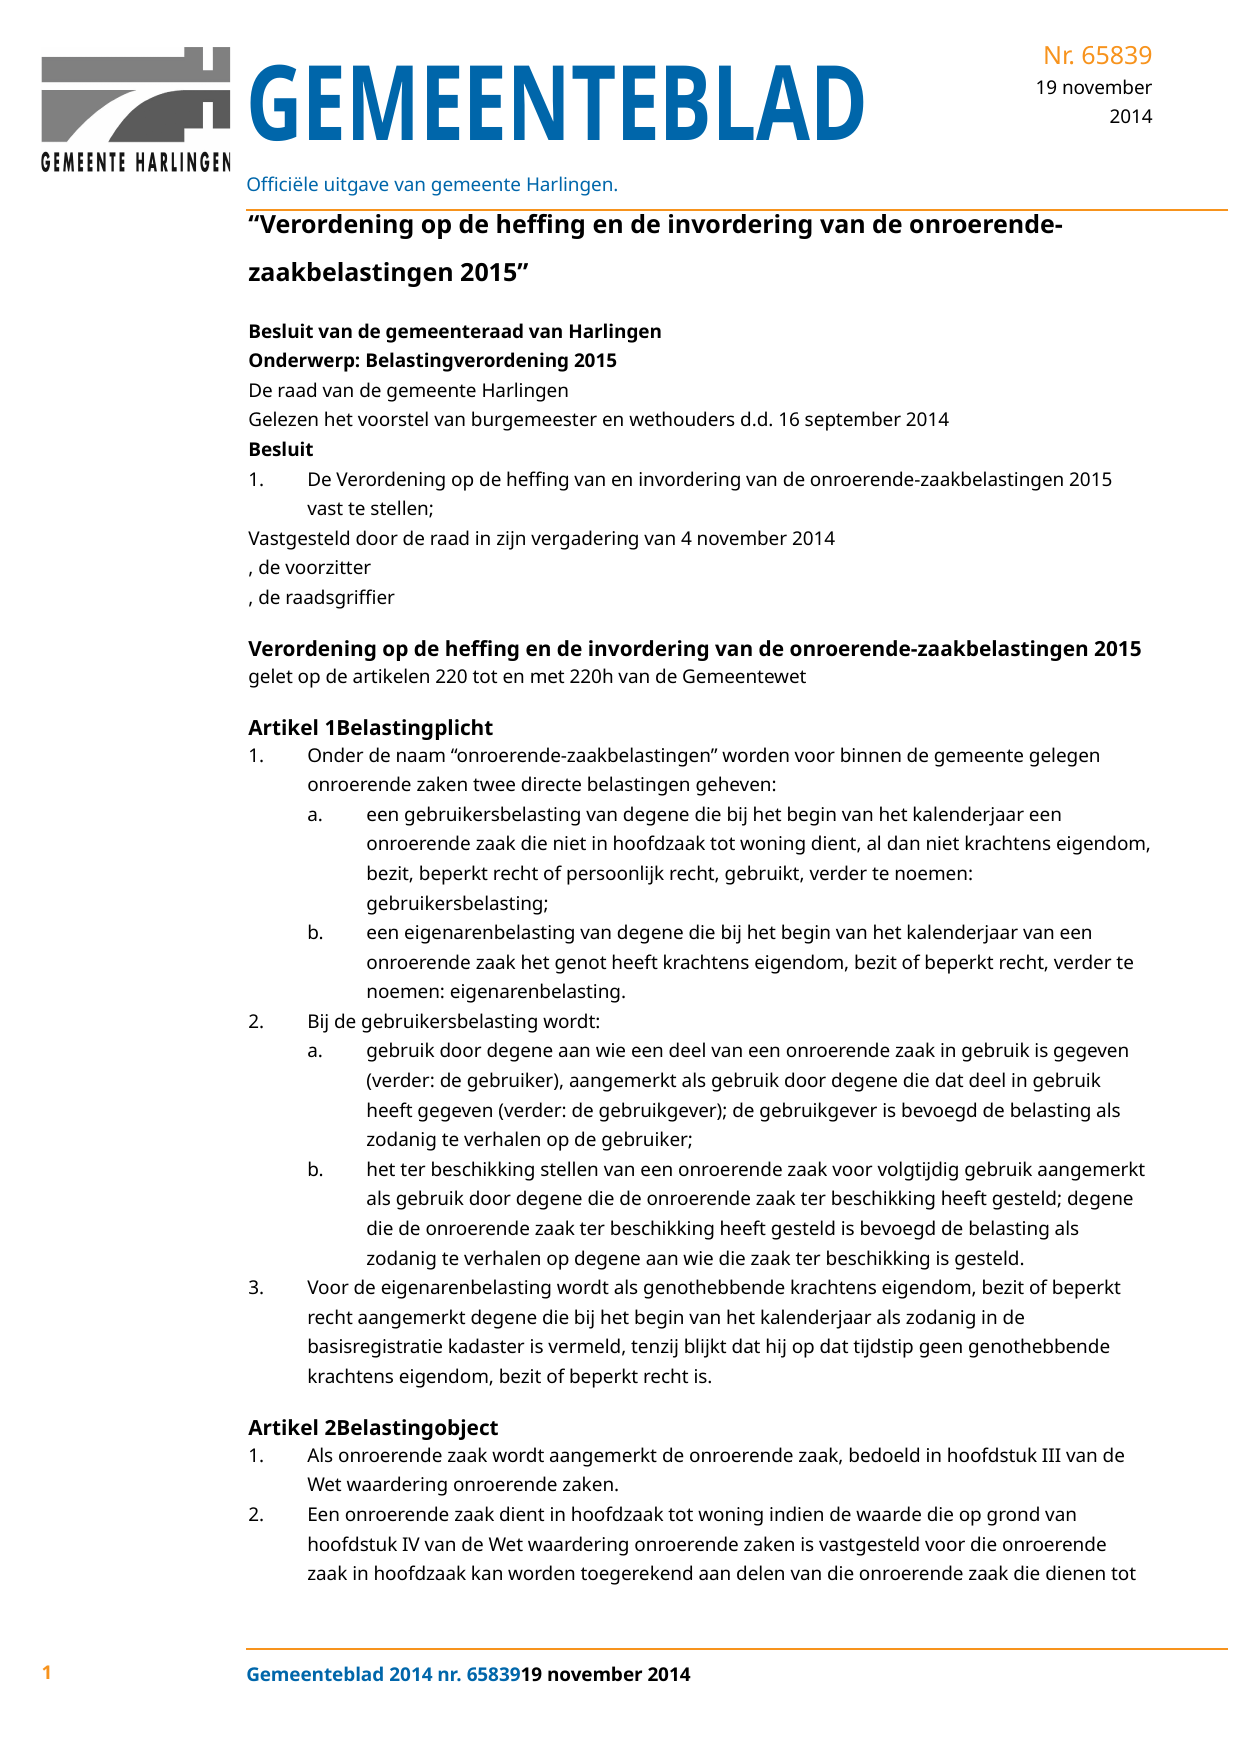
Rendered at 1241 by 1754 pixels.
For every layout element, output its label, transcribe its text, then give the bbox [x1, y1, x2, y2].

text Vastgesteld door de raad in zijn vergadering van 4 november 2014 [248, 525, 1152, 551]
text De raad van de gemeente Harlingen [248, 377, 1152, 403]
picture [41, 47, 231, 172]
text Gelezen het voorstel van burgemeester en wethouders d.d. 16 september 2014 [248, 407, 1152, 432]
text Verordening op de heffing en de invordering van de onroerende-zaakbelastingen 2015 [248, 634, 1152, 663]
list De Verordening op de heffing van en invordering van de onroerende-zaakbelastingen 2015 vast te stellen; [248, 466, 1152, 521]
text Artikel 2Belastingobject [248, 1413, 1152, 1442]
list een eigenarenbelasting van degene die bij het begin van het kalenderjaar van een onroerende zaak het genot heeft krachtens eigendom, bezit of beperkt recht, verder te noemen: eigenarenbelasting. [307, 919, 1152, 1004]
text “Verordening op de heffing en de invordering van de onroerende-zaakbelastingen 2015” [248, 211, 1152, 288]
text Besluit [248, 436, 1152, 462]
list een gebruikersbelasting van degene die bij het begin van het kalenderjaar een onroerende zaak die niet in hoofdzaak tot woning dient, al dan niet krachtens eigendom, bezit, beperkt recht of persoonlijk recht, gebruikt, verder te noemen: gebruikersbelasting; [307, 801, 1152, 916]
list gebruik door degene aan wie een deel van een onroerende zaak in gebruik is gegeven (verder: de gebruiker), aangemerkt als gebruik door degene die dat deel in gebruik heeft gegeven (verder: de gebruikgever); de gebruikgever is bevoegd de belasting als zodanig te verhalen op de gebruiker; [307, 1038, 1152, 1152]
list Voor de eigenarenbelasting wordt als genothebbende krachtens eigendom, bezit of beperkt recht aangemerkt degene die bij het begin van het kalenderjaar als zodanig in de basisregistratie kadaster is vermeld, tenzij blijkt dat hij op dat tijdstip geen genothebbende krachtens eigendom, bezit of beperkt recht is. [248, 1274, 1152, 1389]
list Als onroerende zaak wordt aangemerkt de onroerende zaak, bedoeld in hoofdstuk III van de Wet waardering onroerende zaken. [248, 1442, 1152, 1497]
list Bij de gebruikersbelasting wordt: [248, 1008, 1152, 1034]
text Besluit van de gemeenteraad van Harlingen [248, 318, 1152, 344]
text Onderwerp: Belastingverordening 2015 [248, 347, 1152, 373]
list het ter beschikking stellen van een onroerende zaak voor volgtijdig gebruik aangemerkt als gebruik door degene die de onroerende zaak ter beschikking heeft gesteld; degene die de onroerende zaak ter beschikking heeft gesteld is bevoegd de belasting als zodanig te verhalen op degene aan wie die zaak ter beschikking is gesteld. [307, 1156, 1152, 1271]
text , de raadsgriffier [248, 584, 1152, 610]
text , de voorzitter [248, 554, 1152, 580]
list Een onroerende zaak dient in hoofdzaak tot woning indien de waarde die op grond van hoofdstuk IV van de Wet waardering onroerende zaken is vastgesteld voor die onroerende zaak in hoofdzaak kan worden toegerekend aan delen van die onroerende zaak die dienen tot [248, 1501, 1152, 1586]
text Artikel 1Belastingplicht [248, 713, 1152, 742]
list Onder de naam “onroerende-zaakbelastingen” worden voor binnen de gemeente gelegen onroerende zaken twee directe belastingen geheven: [248, 742, 1152, 797]
text gelet op de artikelen 220 tot en met 220h van de Gemeentewet [248, 663, 1152, 689]
